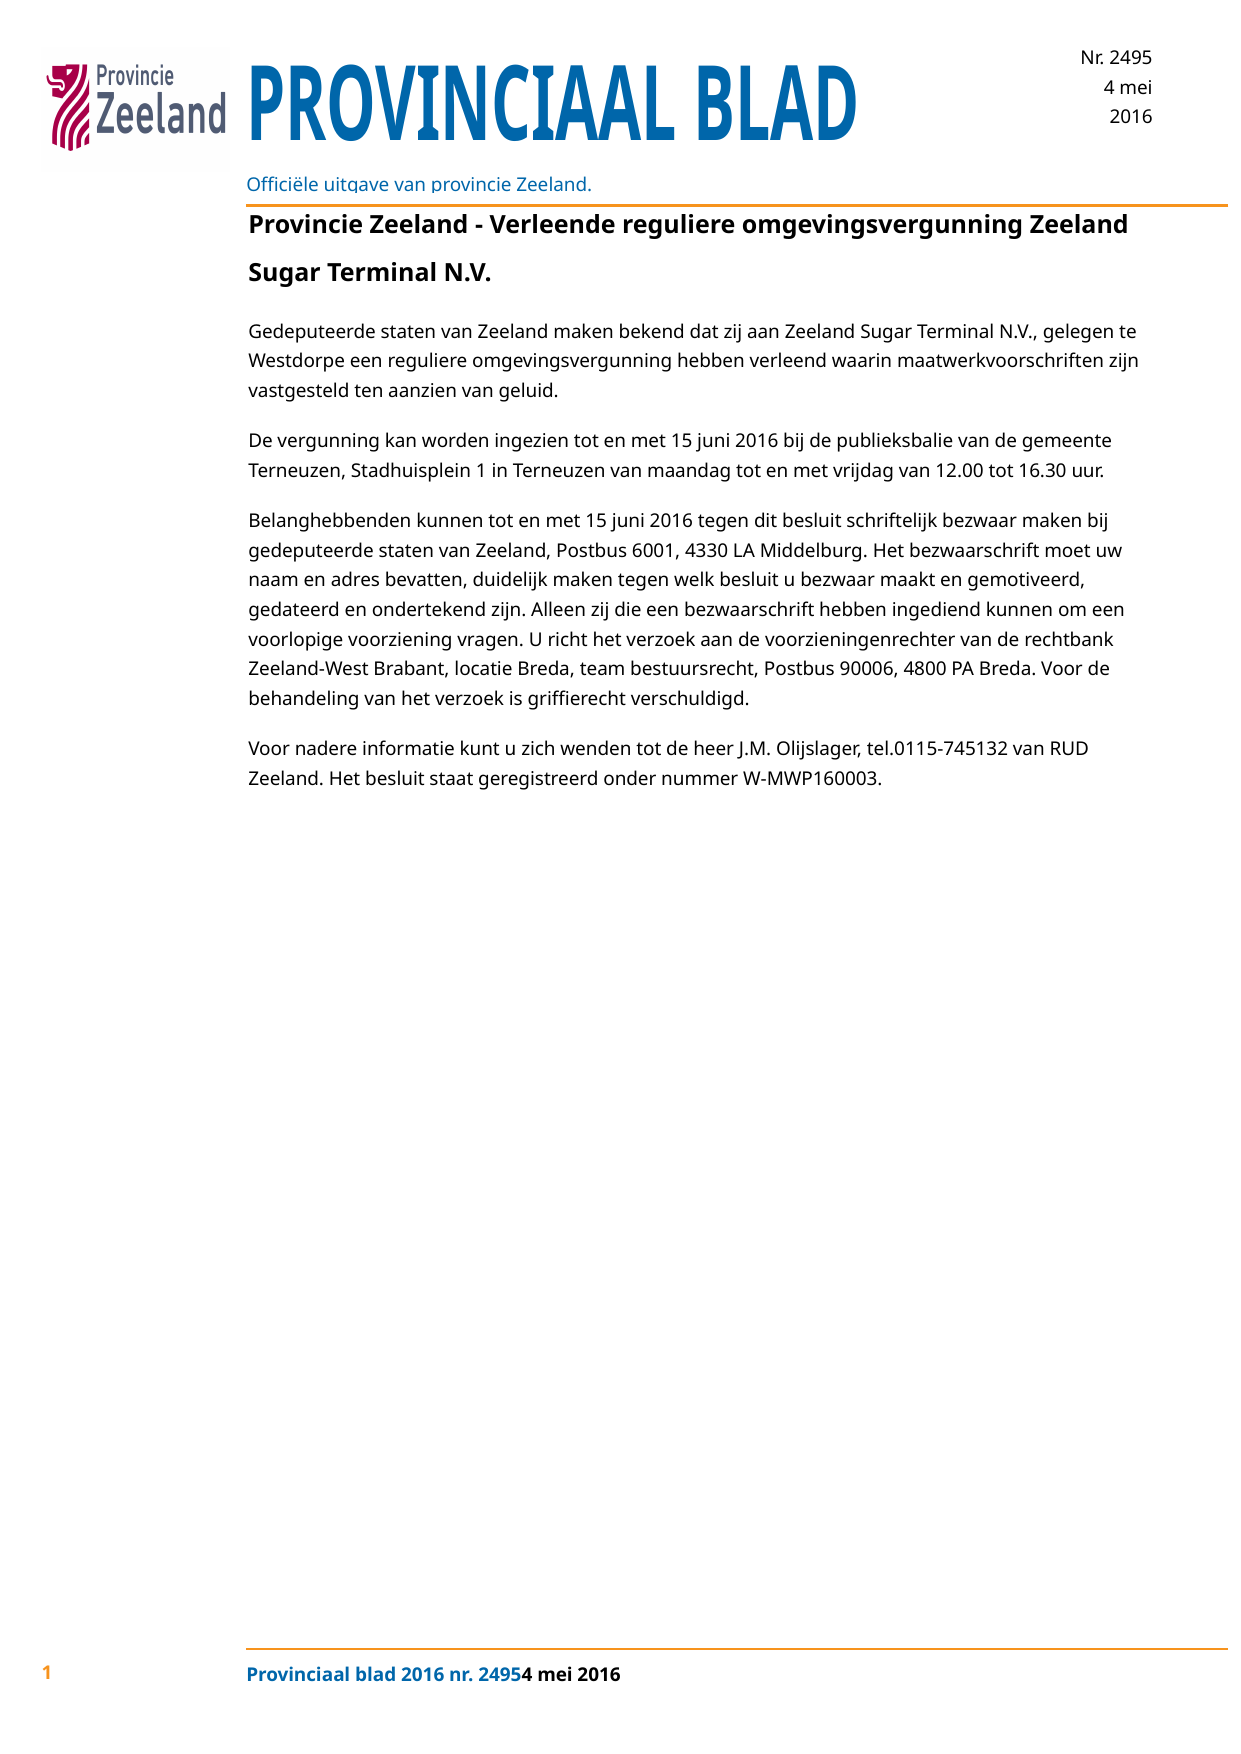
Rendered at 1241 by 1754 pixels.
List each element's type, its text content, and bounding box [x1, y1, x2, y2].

text Voor nadere informatie kunt u zich wenden tot de heer J.M. Olijslager, tel.0115-745132 van RUD Zeeland. Het besluit staat geregistreerd onder nummer W-MWP160003. [248, 735, 1152, 791]
text Gedeputeerde staten van Zeeland maken bekend dat zij aan Zeeland Sugar Terminal N.V., gelegen te Westdorpe een reguliere omgevingsvergunning hebben verleend waarin maatwerkvoorschriften zijn vastgesteld ten aanzien van geluid. [248, 318, 1152, 403]
text Provincie Zeeland - Verleende reguliere omgevingsvergunning Zeeland Sugar Terminal N.V. [248, 207, 1152, 288]
picture [41, 47, 231, 172]
text Belanghebbenden kunnen tot en met 15 juni 2016 tegen dit besluit schriftelijk bezwaar maken bij gedeputeerde staten van Zeeland, Postbus 6001, 4330 LA Middelburg. Het bezwaarschrift moet uw naam en adres bevatten, duidelijk maken tegen welk besluit u bezwaar maakt en gemotiveerd, gedateerd en ondertekend zijn. Alleen zij die een bezwaarschrift hebben ingediend kunnen om een voorlopige voorziening vragen. U richt het verzoek aan de voorzieningenrechter van de rechtbank Zeeland-West Brabant, locatie Breda, team bestuursrecht, Postbus 90006, 4800 PA Breda. Voor de behandeling van het verzoek is griffierecht verschuldigd. [248, 507, 1152, 711]
text De vergunning kan worden ingezien tot en met 15 juni 2016 bij de publieksbalie van de gemeente Terneuzen, Stadhuisplein 1 in Terneuzen van maandag tot en met vrijdag van 12.00 tot 16.30 uur. [248, 427, 1152, 483]
